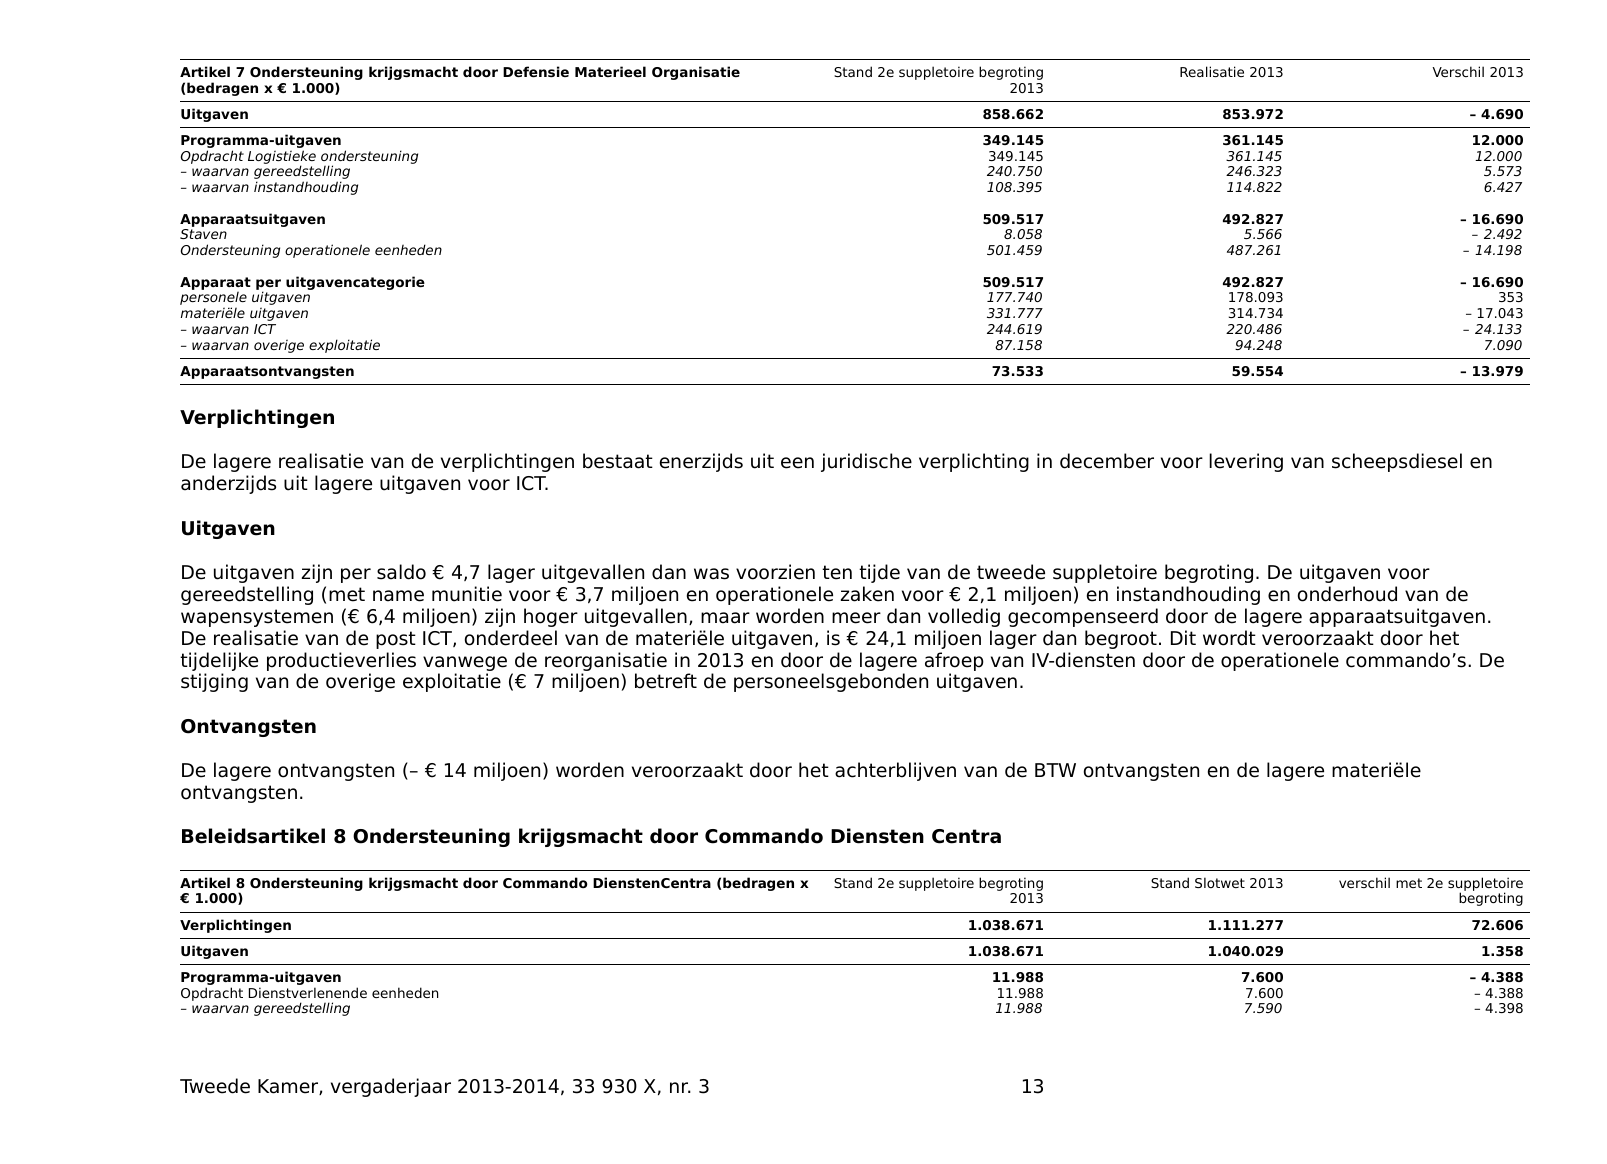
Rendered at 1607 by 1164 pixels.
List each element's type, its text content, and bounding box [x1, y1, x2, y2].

table_cell Staven [180, 227, 810, 243]
table_header Artikel 8 Ondersteuning krijgsmacht door Commando DienstenCentra (bedragen x € 1.000) [180, 871, 810, 912]
table_cell 1.358 [1290, 939, 1529, 964]
table_cell Apparaatsontvangsten [180, 359, 810, 384]
table_cell – waarvan ICT [180, 322, 810, 337]
table_cell 11.988 [810, 965, 1050, 985]
table_cell – 24.133 [1290, 322, 1529, 337]
table_cell 73.533 [810, 359, 1050, 384]
table_header Stand 2e suppletoire begroting 2013 [810, 871, 1050, 912]
table_cell [1050, 259, 1289, 274]
table_cell 114.822 [1050, 180, 1289, 196]
table_cell Uitgaven [180, 939, 810, 964]
table_cell Apparaat per uitgavencategorie [180, 274, 810, 290]
table_cell 1.038.671 [810, 913, 1050, 938]
table_header Artikel 7 Ondersteuning krijgsmacht door Defensie Materieel Organisatie (bedragen x € 1.000) [180, 60, 810, 101]
table_cell 853.972 [1050, 102, 1289, 127]
table_cell 314.734 [1050, 306, 1289, 322]
table_cell Ondersteuning operationele eenheden [180, 243, 810, 259]
table_cell 11.988 [810, 1001, 1050, 1017]
table_cell 1.040.029 [1050, 939, 1289, 964]
table_header Stand Slotwet 2013 [1050, 871, 1289, 912]
table_cell 7.590 [1050, 1001, 1289, 1017]
table_cell – 4.398 [1290, 1001, 1529, 1017]
table_cell – waarvan gereedstelling [180, 1001, 810, 1017]
table_cell [810, 196, 1050, 211]
subtitle Verplichtingen [180, 407, 1529, 429]
table_cell – 4.690 [1290, 102, 1529, 127]
subtitle Ontvangsten [180, 716, 1529, 738]
table_cell 492.827 [1050, 211, 1289, 227]
table_cell 353 [1290, 290, 1529, 306]
text De uitgaven zijn per saldo € 4,7 lager uitgevallen dan was voorzien ten tijde van de tweede suppletoire begroting. De uitgaven voor gereedstelling (met name munitie voor € 3,7 miljoen en operationele zaken voor € 2,1 miljoen) en instandhouding en onderhoud van de wapensystemen (€ 6,4 miljoen) zijn hoger uitgevallen, maar worden meer dan volledig gecompenseerd door de lagere apparaatsuitgaven. [180, 562, 1529, 627]
table_cell 11.988 [810, 985, 1050, 1001]
table_cell 72.606 [1290, 913, 1529, 938]
table_cell – 17.043 [1290, 306, 1529, 322]
table_cell 509.517 [810, 274, 1050, 290]
table_cell personele uitgaven [180, 290, 810, 306]
table_cell – waarvan gereedstelling [180, 164, 810, 180]
table_header Stand 2e suppletoire begroting 2013 [810, 60, 1050, 101]
table_cell 7.600 [1050, 985, 1289, 1001]
table_cell 246.323 [1050, 164, 1289, 180]
table_cell 1.038.671 [810, 939, 1050, 964]
text De lagere ontvangsten (– € 14 miljoen) worden veroorzaakt door het achterblijven van de BTW ontvangsten en de lagere materiële ontvangsten. [180, 760, 1529, 804]
table_header Verschil 2013 [1290, 60, 1529, 101]
table_cell [810, 259, 1050, 274]
text De lagere realisatie van de verplichtingen bestaat enerzijds uit een juridische verplichting in december voor levering van scheepsdiesel en anderzijds uit lagere uitgaven voor ICT. [180, 451, 1529, 495]
table_cell 108.395 [810, 180, 1050, 196]
table_cell 487.261 [1050, 243, 1289, 259]
text De realisatie van de post ICT, onderdeel van de materiële uitgaven, is € 24,1 miljoen lager dan begroot. Dit wordt veroorzaakt door het tijdelijke productieverlies vanwege de reorganisatie in 2013 en door de lagere afroep van IV-diensten door de operationele commando’s. De stijging van de overige exploitatie (€ 7 miljoen) betreft de personeelsgebonden uitgaven. [180, 627, 1529, 693]
table_cell – 14.198 [1290, 243, 1529, 259]
table_cell – waarvan instandhouding [180, 180, 810, 196]
table_cell 6.427 [1290, 180, 1529, 196]
table_cell – 4.388 [1290, 965, 1529, 985]
table_cell 178.093 [1050, 290, 1289, 306]
table_cell Programma-uitgaven [180, 965, 810, 985]
table_cell 12.000 [1290, 128, 1529, 148]
table_cell 5.566 [1050, 227, 1289, 243]
table_cell 349.145 [810, 149, 1050, 164]
table_cell 177.740 [810, 290, 1050, 306]
table_cell 1.111.277 [1050, 913, 1289, 938]
table_cell – 2.492 [1290, 227, 1529, 243]
table_cell 7.090 [1290, 337, 1529, 358]
table_cell – 16.690 [1290, 211, 1529, 227]
table_cell [1290, 259, 1529, 274]
table_cell 220.486 [1050, 322, 1289, 337]
table_cell 8.058 [810, 227, 1050, 243]
subtitle Uitgaven [180, 517, 1529, 539]
table_cell 94.248 [1050, 337, 1289, 358]
table_cell 59.554 [1050, 359, 1289, 384]
table_cell Apparaatsuitgaven [180, 211, 810, 227]
table_cell – 4.388 [1290, 985, 1529, 1001]
table_cell 331.777 [810, 306, 1050, 322]
table_cell Programma-uitgaven [180, 128, 810, 148]
table_cell [180, 259, 810, 274]
table_cell 240.750 [810, 164, 1050, 180]
table_cell [1050, 196, 1289, 211]
table_cell 361.145 [1050, 149, 1289, 164]
table_cell 501.459 [810, 243, 1050, 259]
table_cell 509.517 [810, 211, 1050, 227]
subtitle Beleidsartikel 8 Ondersteuning krijgsmacht door Commando Diensten Centra [180, 826, 1529, 848]
table_cell Opdracht Logistieke ondersteuning [180, 149, 810, 164]
table_cell 492.827 [1050, 274, 1289, 290]
table_cell – 16.690 [1290, 274, 1529, 290]
table_cell 361.145 [1050, 128, 1289, 148]
table_cell 87.158 [810, 337, 1050, 358]
table_cell 5.573 [1290, 164, 1529, 180]
table_cell Opdracht Dienstverlenende eenheden [180, 985, 810, 1001]
table_cell 244.619 [810, 322, 1050, 337]
table_cell – waarvan overige exploitatie [180, 337, 810, 358]
table_cell 7.600 [1050, 965, 1289, 985]
table_cell [180, 196, 810, 211]
table_cell [1290, 196, 1529, 211]
table_cell 858.662 [810, 102, 1050, 127]
table_cell Verplichtingen [180, 913, 810, 938]
table_cell materiële uitgaven [180, 306, 810, 322]
table_cell 349.145 [810, 128, 1050, 148]
table_header Realisatie 2013 [1050, 60, 1289, 101]
table_header verschil met 2e suppletoire begroting [1290, 871, 1529, 912]
table_cell Uitgaven [180, 102, 810, 127]
table_cell 12.000 [1290, 149, 1529, 164]
table_cell – 13.979 [1290, 359, 1529, 384]
